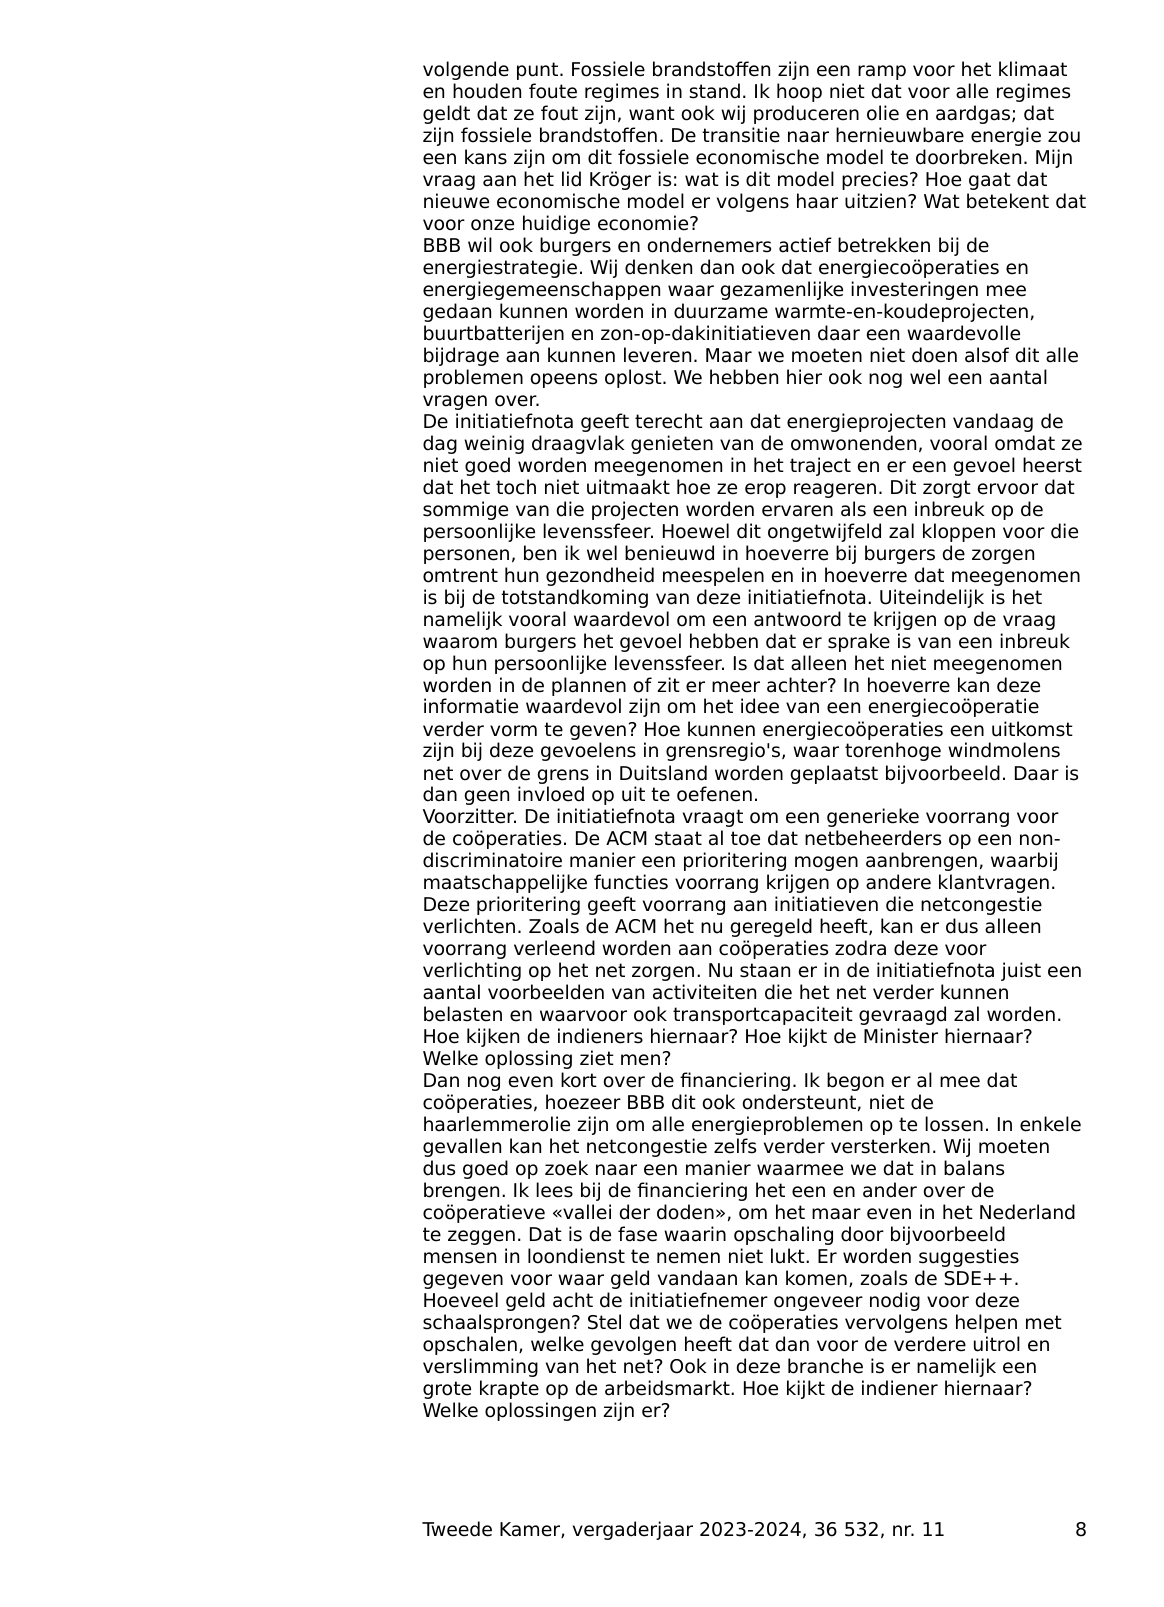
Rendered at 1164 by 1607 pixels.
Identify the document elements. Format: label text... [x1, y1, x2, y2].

text De initiatiefnota geeft terecht aan dat energieprojecten vandaag de dag weinig draagvlak genieten van de omwonenden, vooral omdat ze niet goed worden meegenomen in het traject en er een gevoel heerst dat het toch niet uitmaakt hoe ze erop reageren. Dit zorgt ervoor dat sommige van die projecten worden ervaren als een inbreuk op de persoonlijke levenssfeer. Hoewel dit ongetwijfeld zal kloppen voor die personen, ben ik wel benieuwd in hoeverre bij burgers de zorgen omtrent hun gezondheid meespelen en in hoeverre dat meegenomen is bij de totstandkoming van deze initiatiefnota. Uiteindelijk is het namelijk vooral waardevol om een antwoord te krijgen op de vraag waarom burgers het gevoel hebben dat er sprake is van een inbreuk op hun persoonlijke levenssfeer. Is dat alleen het niet meegenomen worden in de plannen of zit er meer achter? In hoeverre kan deze informatie waardevol zijn om het idee van een energiecoöperatie verder vorm te geven? Hoe kunnen energiecoöperaties een uitkomst zijn bij deze gevoelens in grensregio's, waar torenhoge windmolens net over de grens in Duitsland worden geplaatst bijvoorbeeld. Daar is dan geen invloed op uit te oefenen. [422, 411, 1087, 806]
text Voorzitter. De initiatiefnota vraagt om een generieke voorrang voor de coöperaties. De ACM staat al toe dat netbeheerders op een non-discriminatoire manier een prioritering mogen aanbrengen, waarbij maatschappelijke functies voorrang krijgen op andere klantvragen. Deze prioritering geeft voorrang aan initiatieven die netcongestie verlichten. Zoals de ACM het nu geregeld heeft, kan er dus alleen voorrang verleend worden aan coöperaties zodra deze voor verlichting op het net zorgen. Nu staan er in de initiatiefnota juist een aantal voorbeelden van activiteiten die het net verder kunnen belasten en waarvoor ook transportcapaciteit gevraagd zal worden. Hoe kijken de indieners hiernaar? Hoe kijkt de Minister hiernaar? Welke oplossing ziet men? [422, 806, 1087, 1070]
text Dan nog even kort over de financiering. Ik begon er al mee dat coöperaties, hoezeer BBB dit ook ondersteunt, niet de haarlemmerolie zijn om alle energieproblemen op te lossen. In enkele gevallen kan het netcongestie zelfs verder versterken. Wij moeten dus goed op zoek naar een manier waarmee we dat in balans brengen. Ik lees bij de financiering het een en ander over de coöperatieve «vallei der doden», om het maar even in het Nederland te zeggen. Dat is de fase waarin opschaling door bijvoorbeeld mensen in loondienst te nemen niet lukt. Er worden suggesties gegeven voor waar geld vandaan kan komen, zoals de SDE++. Hoeveel geld acht de initiatiefnemer ongeveer nodig voor deze schaalsprongen? Stel dat we de coöperaties vervolgens helpen met opschalen, welke gevolgen heeft dat dan voor de verdere uitrol en verslimming van het net? Ook in deze branche is er namelijk een grote krapte op de arbeidsmarkt. Hoe kijkt de indiener hiernaar? Welke oplossingen zijn er? [422, 1070, 1087, 1422]
text BBB wil ook burgers en ondernemers actief betrekken bij de energiestrategie. Wij denken dan ook dat energiecoöperaties en energiegemeenschappen waar gezamenlijke investeringen mee gedaan kunnen worden in duurzame warmte-en-koudeprojecten, buurtbatterijen en zon-op-dakinitiatieven daar een waardevolle bijdrage aan kunnen leveren. Maar we moeten niet doen alsof dit alle problemen opeens oplost. We hebben hier ook nog wel een aantal vragen over. [422, 235, 1087, 411]
text volgende punt. Fossiele brandstoffen zijn een ramp voor het klimaat en houden foute regimes in stand. Ik hoop niet dat voor alle regimes geldt dat ze fout zijn, want ook wij produceren olie en aardgas; dat zijn fossiele brandstoffen. De transitie naar hernieuwbare energie zou een kans zijn om dit fossiele economische model te doorbreken. Mijn vraag aan het lid Kröger is: wat is dit model precies? Hoe gaat dat nieuwe economische model er volgens haar uitzien? Wat betekent dat voor onze huidige economie? [422, 59, 1087, 235]
